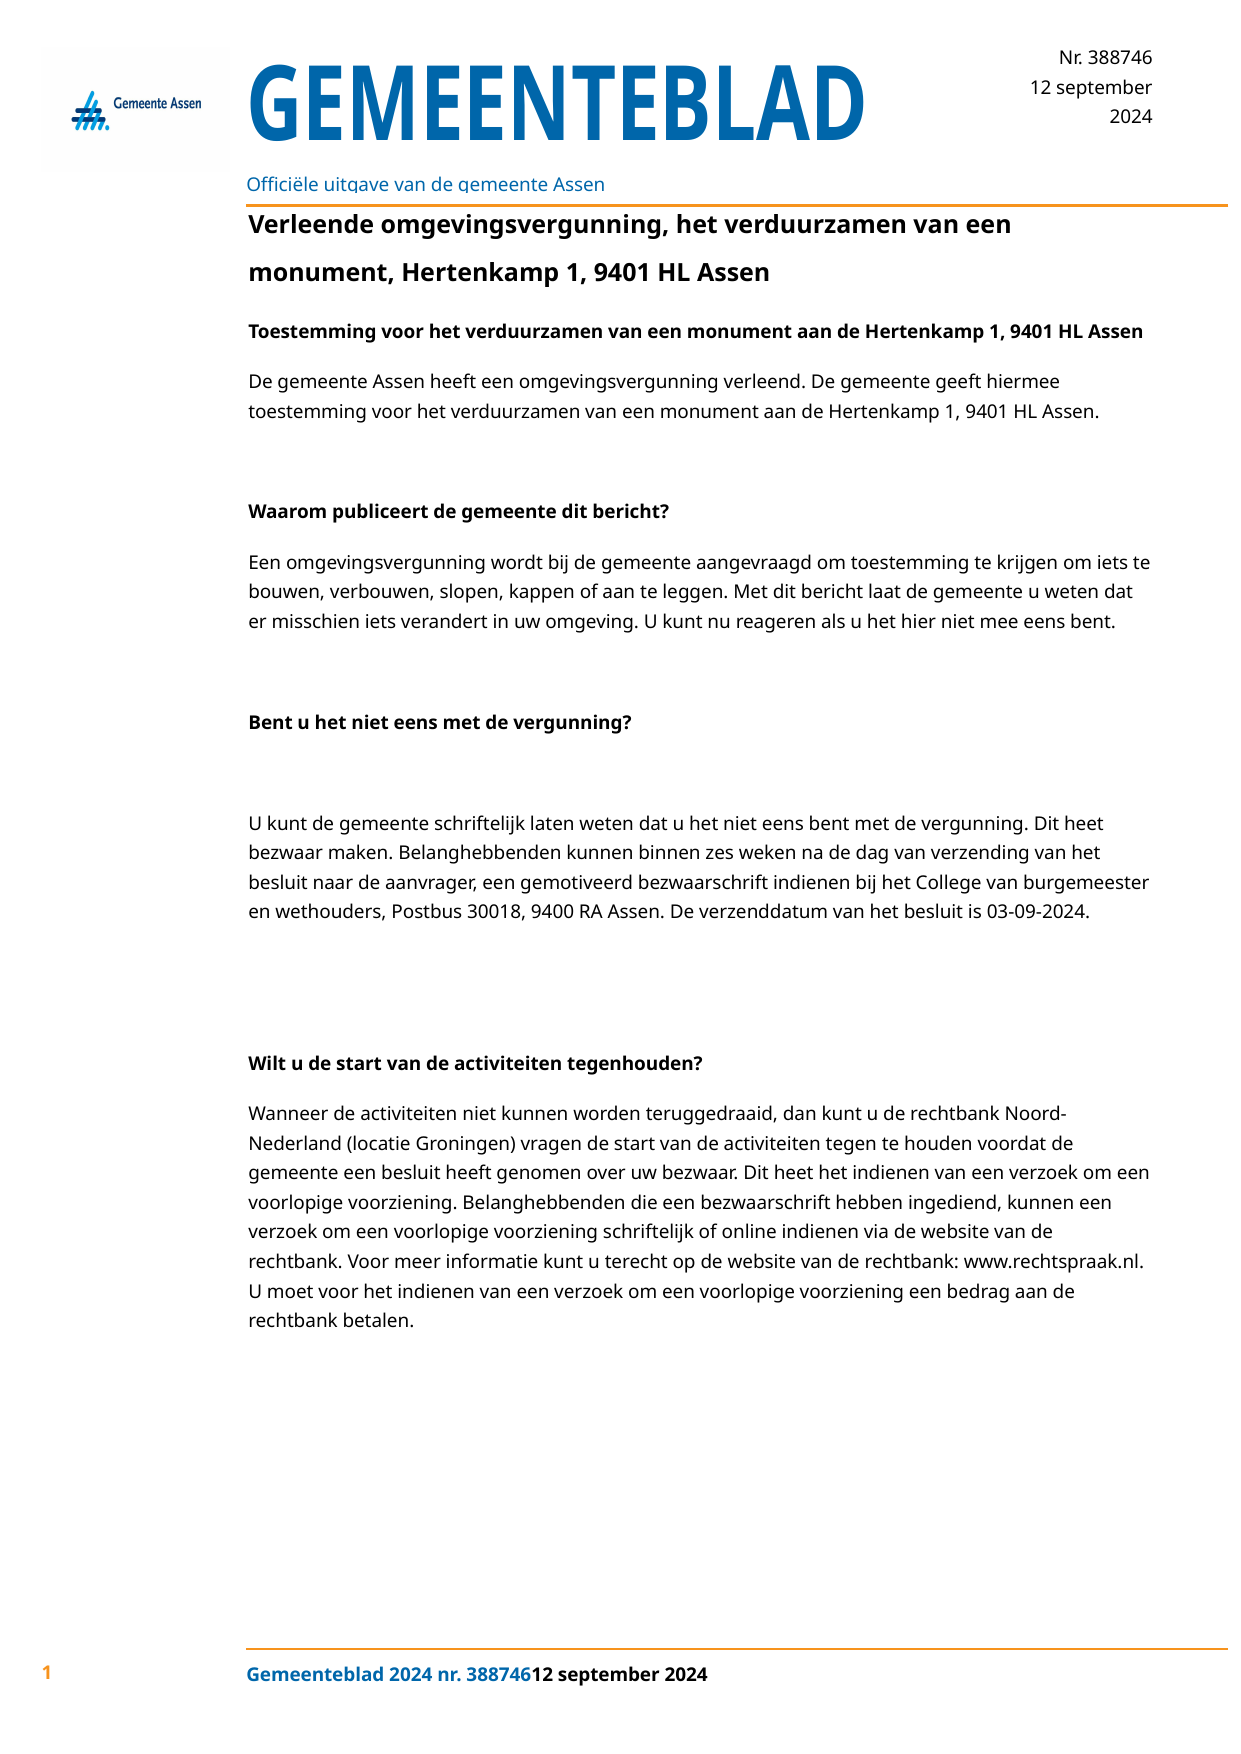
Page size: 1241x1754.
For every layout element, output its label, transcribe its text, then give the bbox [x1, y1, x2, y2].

text Wilt u de start van de activiteiten tegenhouden? [248, 1050, 1152, 1076]
text De gemeente Assen heeft een omgevingsvergunning verleend. De gemeente geeft hiermee toestemming voor het verduurzamen van een monument aan de Hertenkamp 1, 9401 HL Assen. [248, 368, 1152, 424]
text Waarom publiceert de gemeente dit bericht? [248, 499, 1152, 524]
text Bent u het niet eens met de vergunning? [248, 709, 1152, 735]
text U kunt de gemeente schriftelijk laten weten dat u het niet eens bent met de vergunning. Dit heet bezwaar maken. Belanghebbenden kunnen binnen zes weken na de dag van verzending van het besluit naar de aanvrager, een gemotiveerd bezwaarschrift indienen bij het College van burgemeester en wethouders, Postbus 30018, 9400 RA Assen. De verzenddatum van het besluit is 03-09-2024. [248, 810, 1152, 924]
text Wanneer de activiteiten niet kunnen worden teruggedraaid, dan kunt u de rechtbank Noord-Nederland (locatie Groningen) vragen de start van de activiteiten tegen te houden voordat de gemeente een besluit heeft genomen over uw bezwaar. Dit heet het indienen van een verzoek om een voorlopige voorziening. Belanghebbenden die een bezwaarschrift hebben ingediend, kunnen een verzoek om een voorlopige voorziening schriftelijk of online indienen via de website van de rechtbank. Voor meer informatie kunt u terecht op de website van de rechtbank: www.rechtspraak.nl. U moet voor het indienen van een verzoek om een voorlopige voorziening een bedrag aan de rechtbank betalen. [248, 1100, 1152, 1333]
text Verleende omgevingsvergunning, het verduurzamen van een monument, Hertenkamp 1, 9401 HL Assen [248, 207, 1152, 288]
picture [41, 47, 231, 172]
text Een omgevingsvergunning wordt bij de gemeente aangevraagd om toestemming te krijgen om iets te bouwen, verbouwen, slopen, kappen of aan te leggen. Met dit bericht laat de gemeente u weten dat er misschien iets verandert in uw omgeving. U kunt nu reageren als u het hier niet mee eens bent. [248, 549, 1152, 634]
text Toestemming voor het verduurzamen van een monument aan de Hertenkamp 1, 9401 HL Assen [248, 318, 1152, 344]
